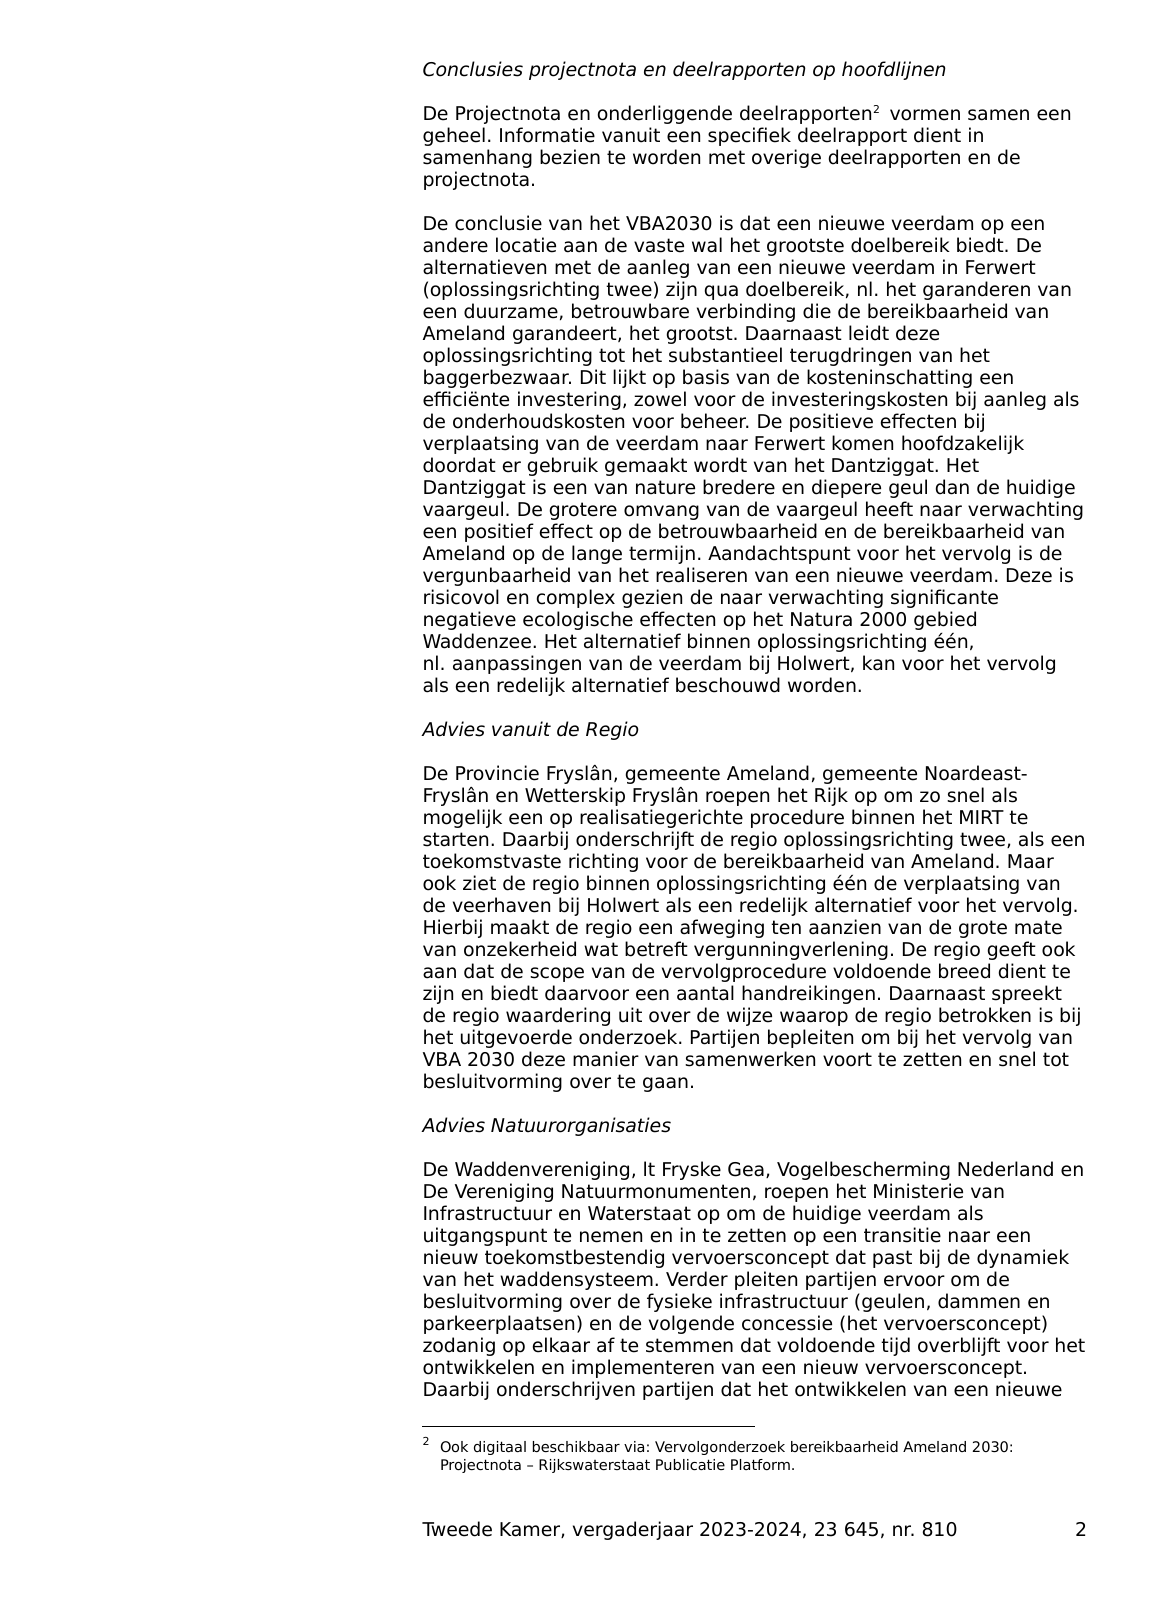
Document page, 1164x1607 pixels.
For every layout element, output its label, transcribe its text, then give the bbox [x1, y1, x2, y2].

subtitle Conclusies projectnota en deelrapporten op hoofdlijnen [422, 59, 1087, 81]
text De conclusie van het VBA2030 is dat een nieuwe veerdam op een andere locatie aan de vaste wal het grootste doelbereik biedt. De alternatieven met de aanleg van een nieuwe veerdam in Ferwert (oplossingsrichting twee) zijn qua doelbereik, nl. het garanderen van een duurzame, betrouwbare verbinding die de bereikbaarheid van Ameland garandeert, het grootst. Daarnaast leidt deze oplossingsrichting tot het substantieel terugdringen van het baggerbezwaar. Dit lijkt op basis van de kosteninschatting een efficiënte investering, zowel voor de investeringskosten bij aanleg als de onderhoudskosten voor beheer. De positieve effecten bij verplaatsing van de veerdam naar Ferwert komen hoofdzakelijk doordat er gebruik gemaakt wordt van het Dantziggat. Het Dantziggat is een van nature bredere en diepere geul dan de huidige vaargeul. De grotere omvang van de vaargeul heeft naar verwachting een positief effect op de betrouwbaarheid en de bereikbaarheid van Ameland op de lange termijn. Aandachtspunt voor het vervolg is de vergunbaarheid van het realiseren van een nieuwe veerdam. Deze is risicovol en complex gezien de naar verwachting significante negatieve ecologische effecten op het Natura 2000 gebied Waddenzee. Het alternatief binnen oplossingsrichting één, nl. aanpassingen van de veerdam bij Holwert, kan voor het vervolg als een redelijk alternatief beschouwd worden. [422, 213, 1087, 697]
subtitle Advies Natuurorganisaties [422, 1115, 1087, 1137]
text De Provincie Fryslân, gemeente Ameland, gemeente Noardeast-Fryslân en Wetterskip Fryslân roepen het Rijk op om zo snel als mogelijk een op realisatiegerichte procedure binnen het MIRT te starten. Daarbij onderschrijft de regio oplossingsrichting twee, als een toekomstvaste richting voor de bereikbaarheid van Ameland. Maar ook ziet de regio binnen oplossingsrichting één de verplaatsing van de veerhaven bij Holwert als een redelijk alternatief voor het vervolg. Hierbij maakt de regio een afweging ten aanzien van de grote mate van onzekerheid wat betreft vergunningverlening. De regio geeft ook aan dat de scope van de vervolgprocedure voldoende breed dient te zijn en biedt daarvoor een aantal handreikingen. Daarnaast spreekt de regio waardering uit over de wijze waarop de regio betrokken is bij het uitgevoerde onderzoek. Partijen bepleiten om bij het vervolg van VBA 2030 deze manier van samenwerken voort te zetten en snel tot besluitvorming over te gaan. [422, 763, 1087, 1093]
text De Projectnota en onderliggende deelrapporten vormen samen een geheel. Informatie vanuit een specifiek deelrapport dient in samenhang bezien te worden met overige deelrapporten en de projectnota. [422, 103, 1087, 191]
text Ook digitaal beschikbaar via: Vervolgonderzoek bereikbaarheid Ameland 2030: Projectnota – Rijkswaterstaat Publicatie Platform. [422, 1435, 1087, 1474]
subtitle Advies vanuit de Regio [422, 719, 1087, 741]
text De Waddenvereniging, lt Fryske Gea, Vogelbescherming Nederland en De Vereniging Natuurmonumenten, roepen het Ministerie van Infrastructuur en Waterstaat op om de huidige veerdam als uitgangspunt te nemen en in te zetten op een transitie naar een nieuw toekomstbestendig vervoersconcept dat past bij de dynamiek van het waddensysteem. Verder pleiten partijen ervoor om de besluitvorming over de fysieke infrastructuur (geulen, dammen en parkeerplaatsen) en de volgende concessie (het vervoersconcept) zodanig op elkaar af te stemmen dat voldoende tijd overblijft voor het ontwikkelen en implementeren van een nieuw vervoersconcept. Daarbij onderschrijven partijen dat het ontwikkelen van een nieuwe [422, 1159, 1087, 1401]
